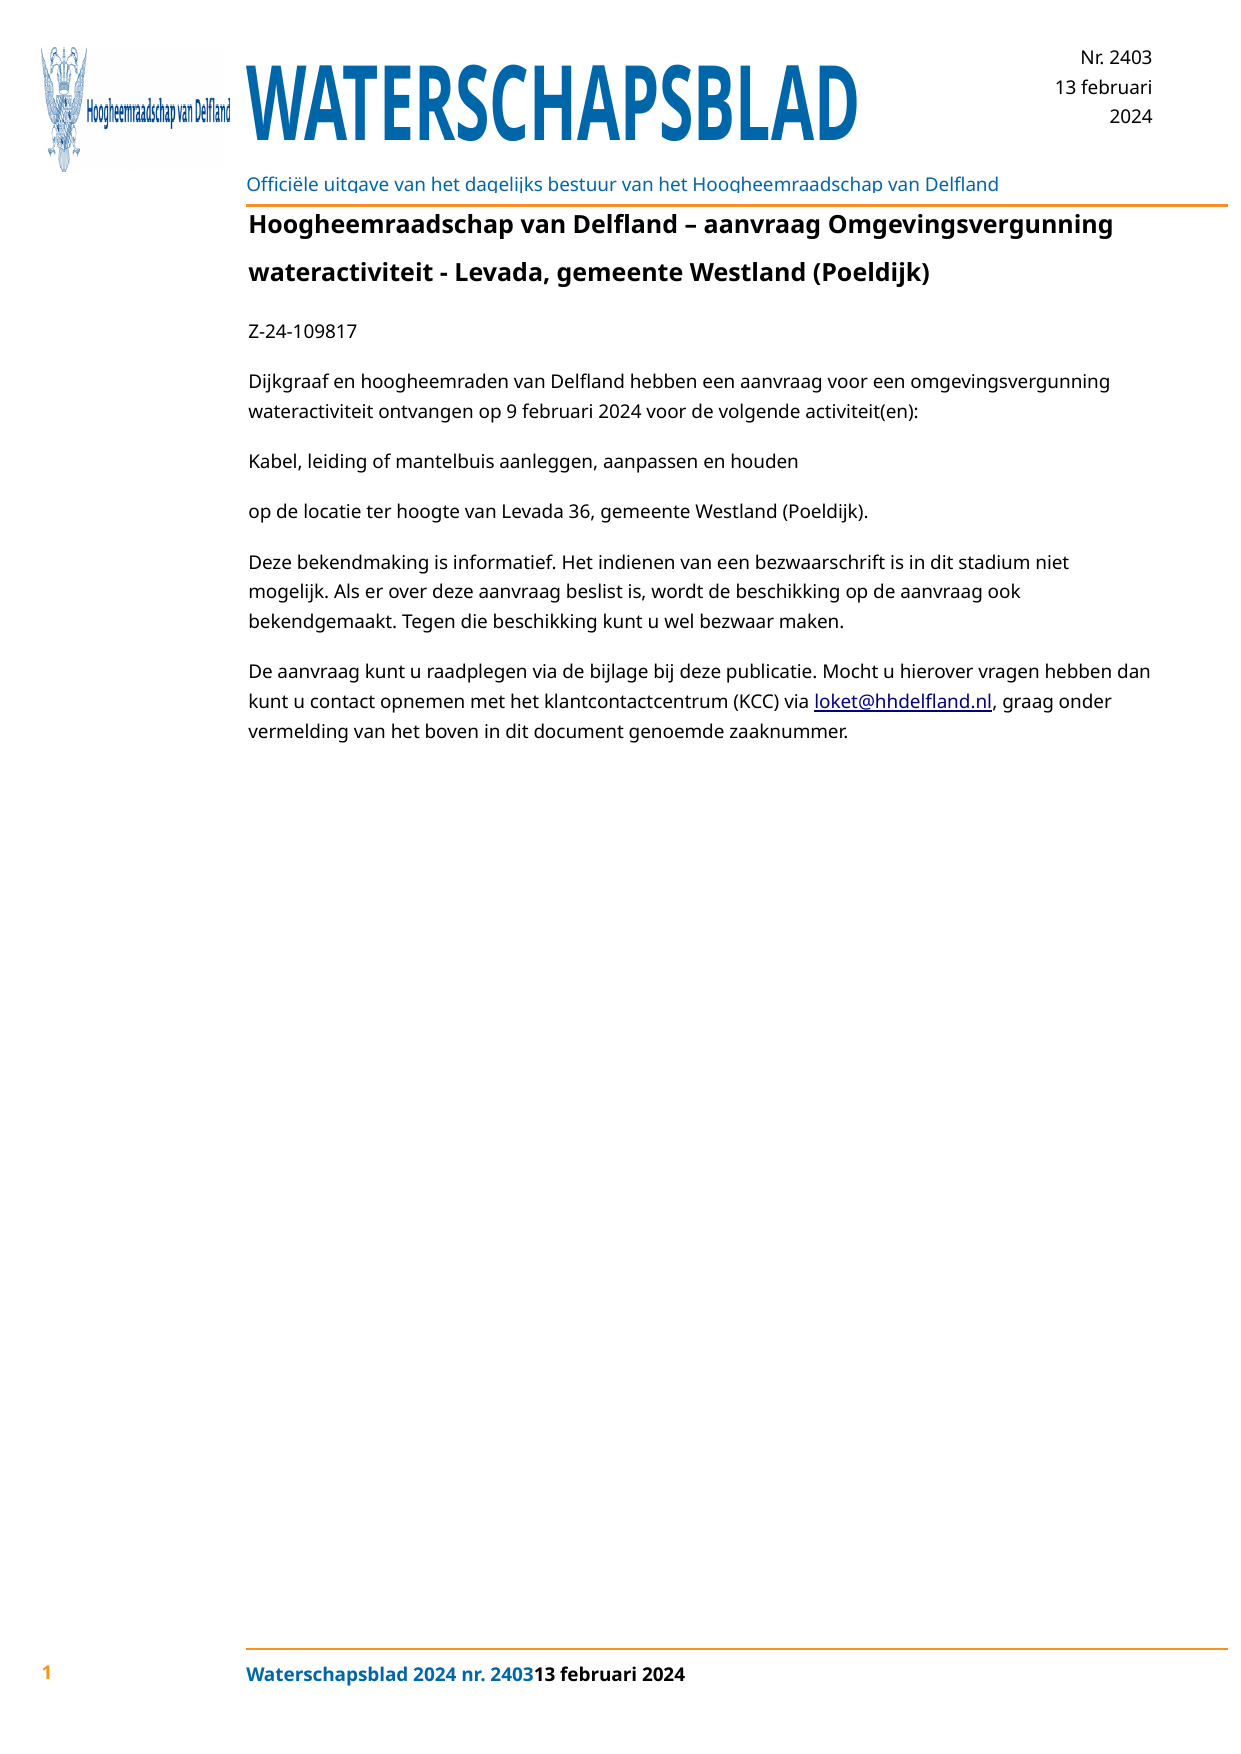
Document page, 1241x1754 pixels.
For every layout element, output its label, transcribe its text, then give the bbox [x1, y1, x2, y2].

text Deze bekendmaking is informatief. Het indienen van een bezwaarschrift is in dit stadium niet mogelijk. Als er over deze aanvraag beslist is, wordt de beschikking op de aanvraag ook bekendgemaakt. Tegen die beschikking kunt u wel bezwaar maken. [248, 549, 1152, 634]
text De aanvraag kunt u raadplegen via de bijlage bij deze publicatie. Mocht u hierover vragen hebben dan kunt u contact opnemen met het klantcontactcentrum (KCC) via loket@hhdelfland.nl, graag onder vermelding van het boven in dit document genoemde zaaknummer. [248, 659, 1152, 744]
text Z-24-109817 [248, 318, 1152, 344]
text Kabel, leiding of mantelbuis aanleggen, aanpassen en houden [248, 448, 1152, 474]
text Hoogheemraadschap van Delfland – aanvraag Omgevingsvergunning wateractiviteit - Levada, gemeente Westland (Poeldijk) [248, 207, 1152, 288]
text Dijkgraaf en hoogheemraden van Delfland hebben een aanvraag voor een omgevingsvergunning wateractiviteit ontvangen op 9 februari 2024 voor de volgende activiteit(en): [248, 368, 1152, 424]
picture [41, 47, 231, 172]
text op de locatie ter hoogte van Levada 36, gemeente Westland (Poeldijk). [248, 499, 1152, 524]
